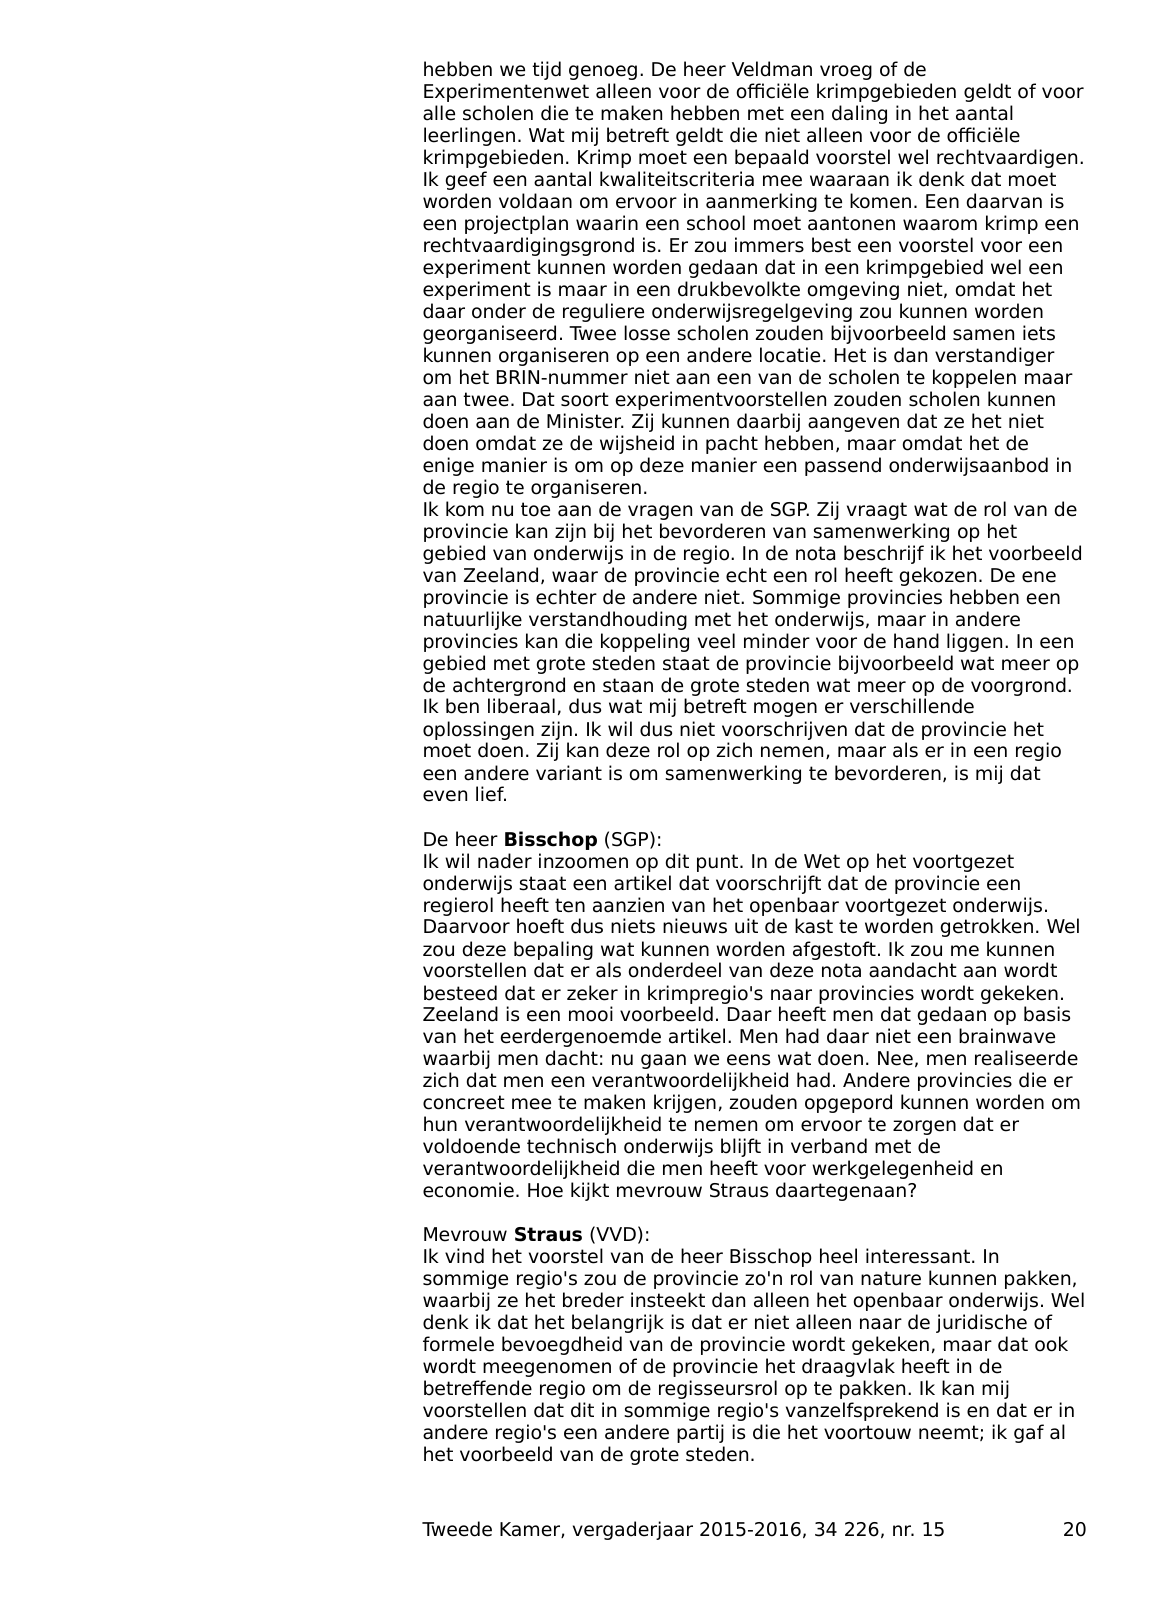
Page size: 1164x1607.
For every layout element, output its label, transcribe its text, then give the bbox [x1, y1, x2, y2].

text Ik geef een aantal kwaliteitscriteria mee waaraan ik denk dat moet worden voldaan om ervoor in aanmerking te komen. Een daarvan is een projectplan waarin een school moet aantonen waarom krimp een rechtvaardigingsgrond is. Er zou immers best een voorstel voor een experiment kunnen worden gedaan dat in een krimpgebied wel een experiment is maar in een drukbevolkte omgeving niet, omdat het daar onder de reguliere onderwijsregelgeving zou kunnen worden georganiseerd. Twee losse scholen zouden bijvoorbeeld samen iets kunnen organiseren op een andere locatie. Het is dan verstandiger om het BRIN-nummer niet aan een van de scholen te koppelen maar aan twee. Dat soort experimentvoorstellen zouden scholen kunnen doen aan de Minister. Zij kunnen daarbij aangeven dat ze het niet doen omdat ze de wijsheid in pacht hebben, maar omdat het de enige manier is om op deze manier een passend onderwijsaanbod in de regio te organiseren. [422, 169, 1087, 499]
text Ik kom nu toe aan de vragen van de SGP. Zij vraagt wat de rol van de provincie kan zijn bij het bevorderen van samenwerking op het gebied van onderwijs in de regio. In de nota beschrijf ik het voorbeeld van Zeeland, waar de provincie echt een rol heeft gekozen. De ene provincie is echter de andere niet. Sommige provincies hebben een natuurlijke verstandhouding met het onderwijs, maar in andere provincies kan die koppeling veel minder voor de hand liggen. In een gebied met grote steden staat de provincie bijvoorbeeld wat meer op de achtergrond en staan de grote steden wat meer op de voorgrond. Ik ben liberaal, dus wat mij betreft mogen er verschillende oplossingen zijn. Ik wil dus niet voorschrijven dat de provincie het moet doen. Zij kan deze rol op zich nemen, maar als er in een regio een andere variant is om samenwerking te bevorderen, is mij dat even lief. [422, 499, 1087, 806]
text Mevrouw Straus (VVD): [422, 1224, 1087, 1246]
text De heer Bisschop (SGP): [422, 828, 1087, 851]
text Ik vind het voorstel van de heer Bisschop heel interessant. In sommige regio's zou de provincie zo'n rol van nature kunnen pakken, waarbij ze het breder insteekt dan alleen het openbaar onderwijs. Wel denk ik dat het belangrijk is dat er niet alleen naar de juridische of formele bevoegdheid van de provincie wordt gekeken, maar dat ook wordt meegenomen of de provincie het draagvlak heeft in de betreffende regio om de regisseursrol op te pakken. Ik kan mij voorstellen dat dit in sommige regio's vanzelfsprekend is en dat er in andere regio's een andere partij is die het voortouw neemt; ik gaf al het voorbeeld van de grote steden. [422, 1246, 1087, 1466]
text hebben we tijd genoeg. De heer Veldman vroeg of de Experimentenwet alleen voor de officiële krimpgebieden geldt of voor alle scholen die te maken hebben met een daling in het aantal leerlingen. Wat mij betreft geldt die niet alleen voor de officiële krimpgebieden. Krimp moet een bepaald voorstel wel rechtvaardigen. [422, 59, 1087, 169]
text Ik wil nader inzoomen op dit punt. In de Wet op het voortgezet onderwijs staat een artikel dat voorschrijft dat de provincie een regierol heeft ten aanzien van het openbaar voortgezet onderwijs. Daarvoor hoeft dus niets nieuws uit de kast te worden getrokken. Wel zou deze bepaling wat kunnen worden afgestoft. Ik zou me kunnen voorstellen dat er als onderdeel van deze nota aandacht aan wordt besteed dat er zeker in krimpregio's naar provincies wordt gekeken. Zeeland is een mooi voorbeeld. Daar heeft men dat gedaan op basis van het eerdergenoemde artikel. Men had daar niet een brainwave waarbij men dacht: nu gaan we eens wat doen. Nee, men realiseerde zich dat men een verantwoordelijkheid had. Andere provincies die er concreet mee te maken krijgen, zouden opgepord kunnen worden om hun verantwoordelijkheid te nemen om ervoor te zorgen dat er voldoende technisch onderwijs blijft in verband met de verantwoordelijkheid die men heeft voor werkgelegenheid en economie. Hoe kijkt mevrouw Straus daartegenaan? [422, 851, 1087, 1202]
